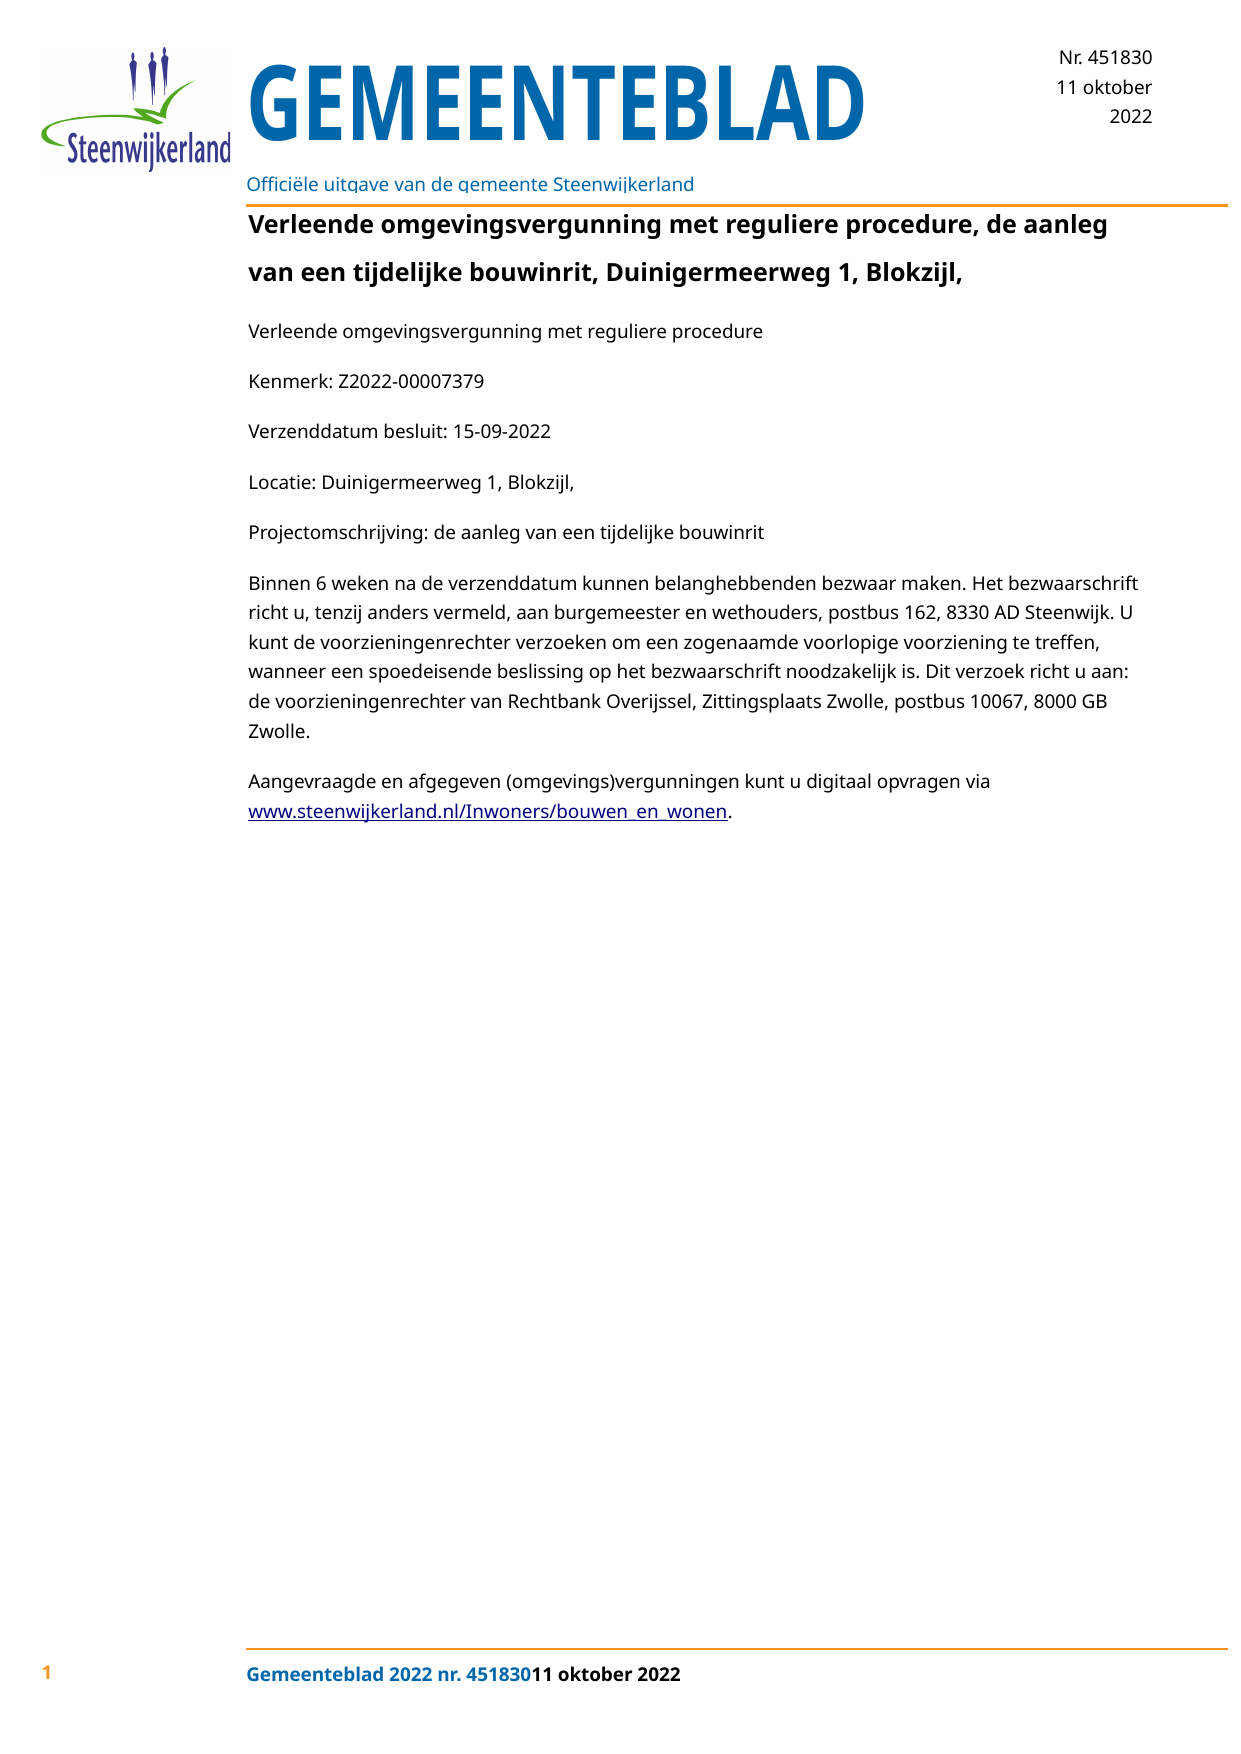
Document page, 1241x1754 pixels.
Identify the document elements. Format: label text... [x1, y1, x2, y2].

text Verleende omgevingsvergunning met reguliere procedure [248, 318, 1152, 344]
text Binnen 6 weken na de verzenddatum kunnen belanghebbenden bezwaar maken. Het bezwaarschrift richt u, tenzij anders vermeld, aan burgemeester en wethouders, postbus 162, 8330 AD Steenwijk. U kunt de voorzieningenrechter verzoeken om een zogenaamde voorlopige voorziening te treffen, wanneer een spoedeisende beslissing op het bezwaarschrift noodzakelijk is. Dit verzoek richt u aan: de voorzieningenrechter van Rechtbank Overijssel, Zittingsplaats Zwolle, postbus 10067, 8000 GB Zwolle. [248, 570, 1152, 744]
text Kenmerk: Z2022-00007379 [248, 368, 1152, 394]
text Projectomschrijving: de aanleg van een tijdelijke bouwinrit [248, 519, 1152, 545]
text Verzenddatum besluit: 15-09-2022 [248, 419, 1152, 444]
text Locatie: Duinigermeerweg 1, Blokzijl, [248, 469, 1152, 495]
picture [41, 47, 231, 172]
text Verleende omgevingsvergunning met reguliere procedure, de aanleg van een tijdelijke bouwinrit, Duinigermeerweg 1, Blokzijl, [248, 207, 1152, 288]
text Aangevraagde en afgegeven (omgevings)vergunningen kunt u digitaal opvragen via www.steenwijkerland.nl/Inwoners/bouwen_en_wonen. [248, 768, 1152, 824]
